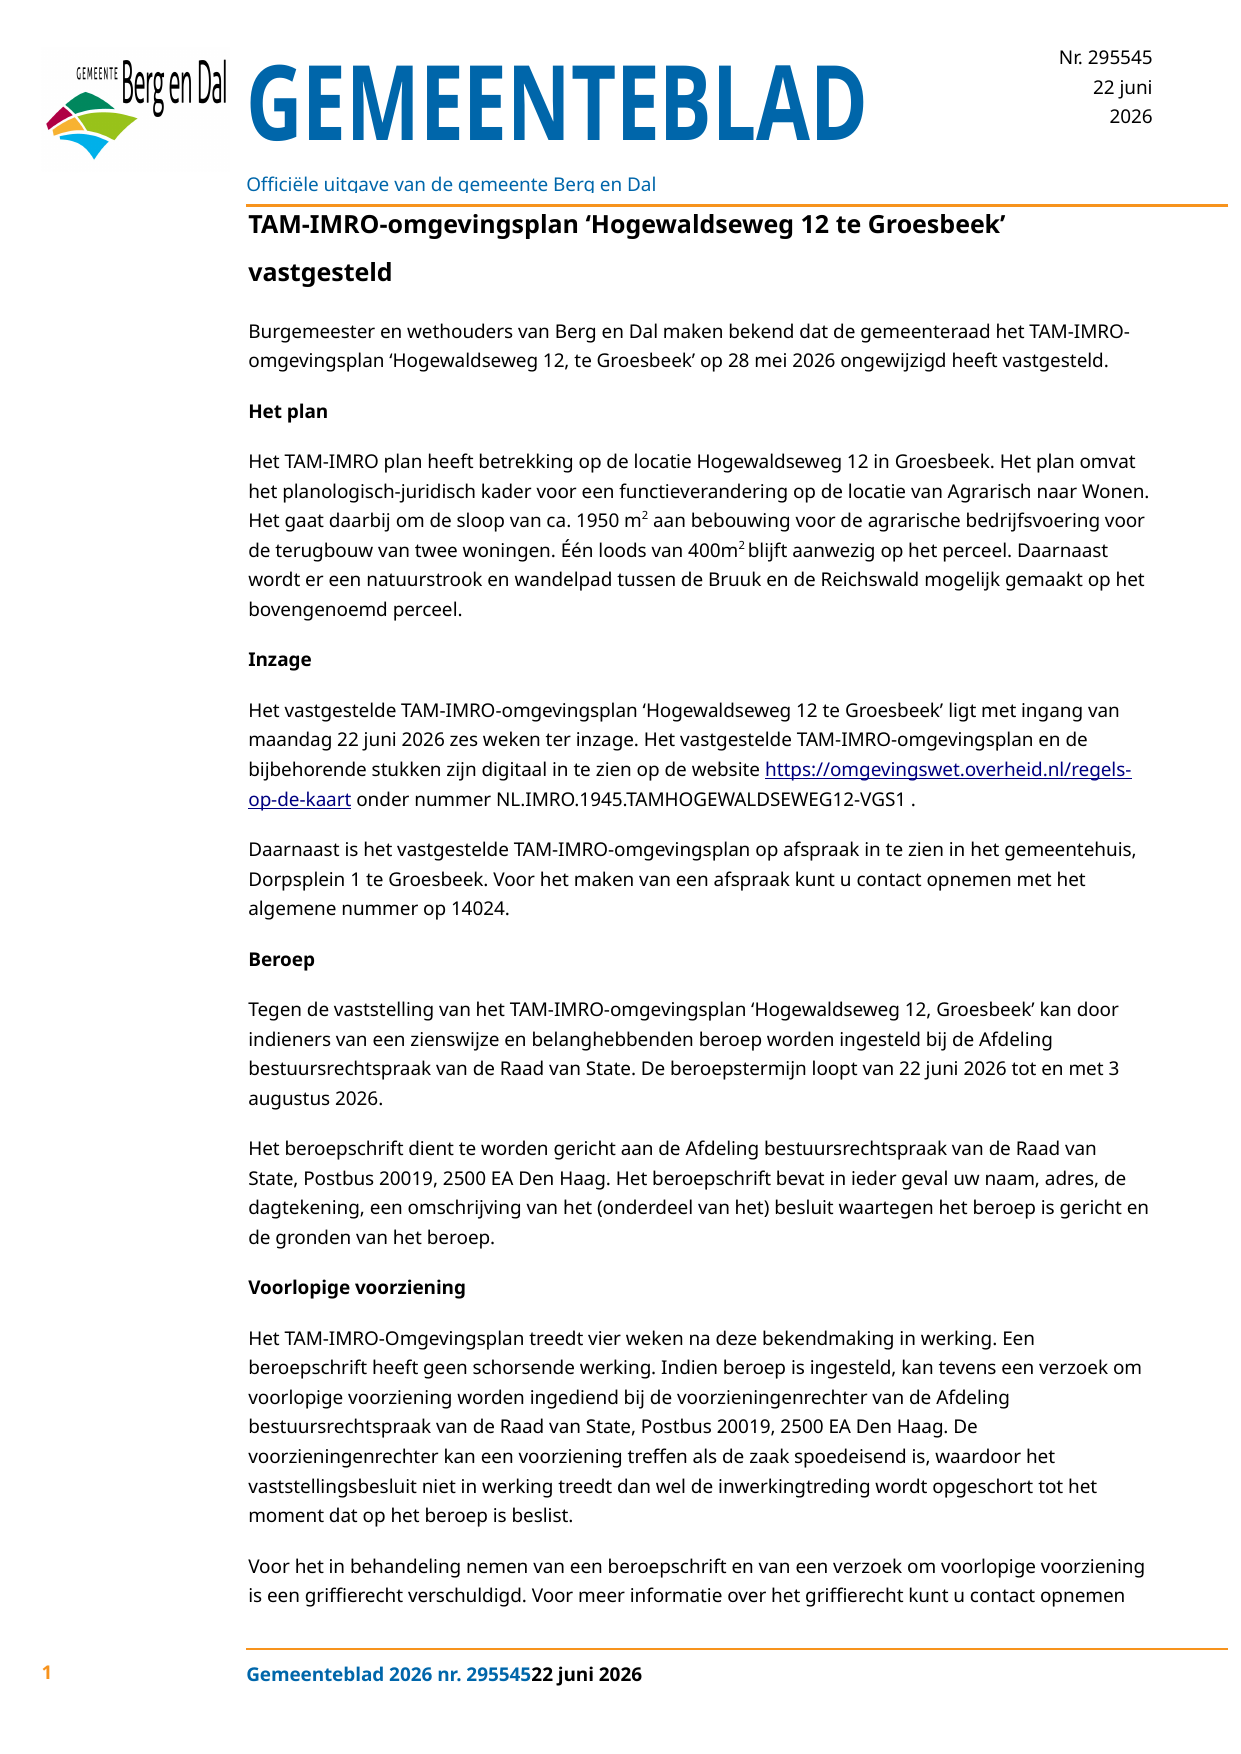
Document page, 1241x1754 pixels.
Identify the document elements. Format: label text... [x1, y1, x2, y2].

text Voorlopige voorziening [248, 1274, 1152, 1300]
text Het TAM-IMRO plan heeft betrekking op de locatie Hogewaldseweg 12 in Groesbeek. Het plan omvat het planologisch-juridisch kader voor een functieverandering op de locatie van Agrarisch naar Wonen. Het gaat daarbij om de sloop van ca. 1950 m2 aan bebouwing voor de agrarische bedrijfsvoering voor de terugbouw van twee woningen. Één loods van 400m2 blijft aanwezig op het perceel. Daarnaast wordt er een natuurstrook en wandelpad tussen de Bruuk en de Reichswald mogelijk gemaakt op het bovengenoemd perceel. [248, 448, 1152, 622]
text Inzage [248, 647, 1152, 672]
text TAM-IMRO-omgevingsplan ‘Hogewaldseweg 12 te Groesbeek’ vastgesteld [248, 207, 1152, 288]
text Beroep [248, 946, 1152, 972]
text Het beroepschrift dient te worden gericht aan de Afdeling bestuursrechtspraak van de Raad van State, Postbus 20019, 2500 EA Den Haag. Het beroepschrift bevat in ieder geval uw naam, adres, de dagtekening, een omschrijving van het (onderdeel van het) besluit waartegen het beroep is gericht en de gronden van het beroep. [248, 1135, 1152, 1250]
text Daarnaast is het vastgestelde TAM-IMRO-omgevingsplan op afspraak in te zien in het gemeentehuis, Dorpsplein 1 te Groesbeek. Voor het maken van een afspraak kunt u contact opnemen met het algemene nummer op 14024. [248, 836, 1152, 921]
text Het TAM-IMRO-Omgevingsplan treedt vier weken na deze bekendmaking in werking. Een beroepschrift heeft geen schorsende werking. Indien beroep is ingesteld, kan tevens een verzoek om voorlopige voorziening worden ingediend bij de voorzieningenrechter van de Afdeling bestuursrechtspraak van de Raad van State, Postbus 20019, 2500 EA Den Haag. De voorzieningenrechter kan een voorziening treffen als de zaak spoedeisend is, waardoor het vaststellingsbesluit niet in werking treedt dan wel de inwerkingtreding wordt opgeschort tot het moment dat op het beroep is beslist. [248, 1325, 1152, 1528]
text Voor het in behandeling nemen van een beroepschrift en van een verzoek om voorlopige voorziening is een griffierecht verschuldigd. Voor meer informatie over het griffierecht kunt u contact opnemen [248, 1553, 1152, 1608]
text Het plan [248, 398, 1152, 424]
text Tegen de vaststelling van het TAM-IMRO-omgevingsplan ‘Hogewaldseweg 12, Groesbeek’ kan door indieners van een zienswijze en belanghebbenden beroep worden ingesteld bij de Afdeling bestuursrechtspraak van de Raad van State. De beroepstermijn loopt van 22 juni 2026 tot en met 3 augustus 2026. [248, 996, 1152, 1111]
text Het vastgestelde TAM-IMRO-omgevingsplan ‘Hogewaldseweg 12 te Groesbeek’ ligt met ingang van maandag 22 juni 2026 zes weken ter inzage. Het vastgestelde TAM-IMRO-omgevingsplan en de bijbehorende stukken zijn digitaal in te zien op de website https://omgevingswet.overheid.nl/regels-op-de-kaart onder nummer NL.IMRO.1945.TAMHOGEWALDSEWEG12-VGS1 . [248, 697, 1152, 812]
picture [41, 47, 231, 172]
text Burgemeester en wethouders van Berg en Dal maken bekend dat de gemeenteraad het TAM-IMRO-omgevingsplan ‘Hogewaldseweg 12, te Groesbeek’ op 28 mei 2026 ongewijzigd heeft vastgesteld. [248, 318, 1152, 373]
